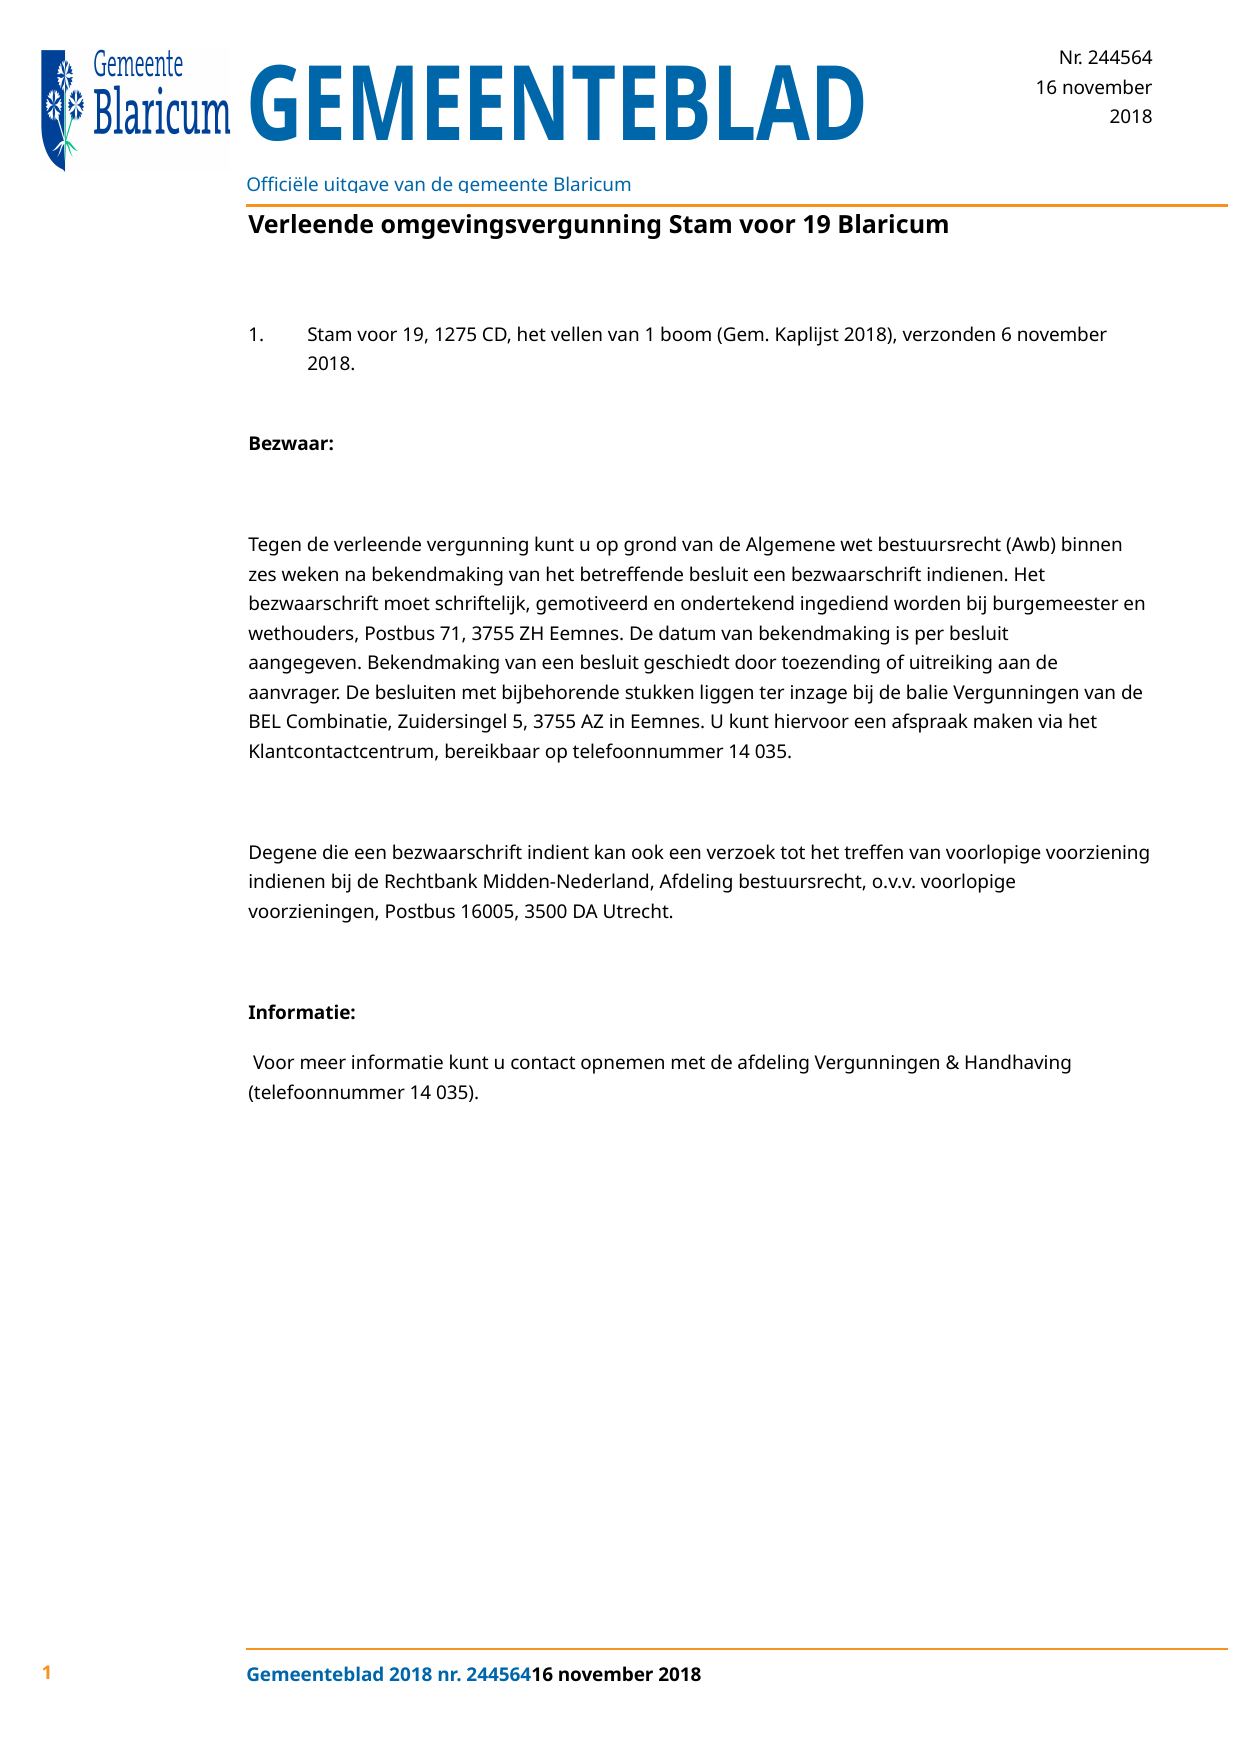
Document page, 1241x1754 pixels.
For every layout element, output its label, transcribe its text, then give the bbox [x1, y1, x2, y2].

text Voor meer informatie kunt u contact opnemen met de afdeling Vergunningen & Handhaving (telefoonnummer 14 035). [248, 1049, 1152, 1105]
list Stam voor 19, 1275 CD, het vellen van 1 boom (Gem. Kaplijst 2018), verzonden 6 november 2018. [248, 321, 1152, 376]
text Bezwaar: [248, 430, 1152, 456]
text Degene die een bezwaarschrift indient kan ook een verzoek tot het treffen van voorlopige voorziening indienen bij de Rechtbank Midden-Nederland, Afdeling bestuursrecht, o.v.v. voorlopige voorzieningen, Postbus 16005, 3500 DA Utrecht. [248, 839, 1152, 924]
text Tegen de verleende vergunning kunt u op grond van de Algemene wet bestuursrecht (Awb) binnen zes weken na bekendmaking van het betreffende besluit een bezwaarschrift indienen. Het bezwaarschrift moet schriftelijk, gemotiveerd en ondertekend ingediend worden bij burgemeester en wethouders, Postbus 71, 3755 ZH Eemnes. De datum van bekendmaking is per besluit aangegeven. Bekendmaking van een besluit geschiedt door toezending of uitreiking aan de aanvrager. De besluiten met bijbehorende stukken liggen ter inzage bij de balie Vergunningen van de BEL Combinatie, Zuidersingel 5, 3755 AZ in Eemnes. U kunt hiervoor een afspraak maken via het Klantcontactcentrum, bereikbaar op telefoonnummer 14 035. [248, 531, 1152, 764]
text Informatie: [248, 999, 1152, 1025]
picture [41, 47, 231, 172]
text Verleende omgevingsvergunning Stam voor 19 Blaricum [248, 207, 1152, 241]
